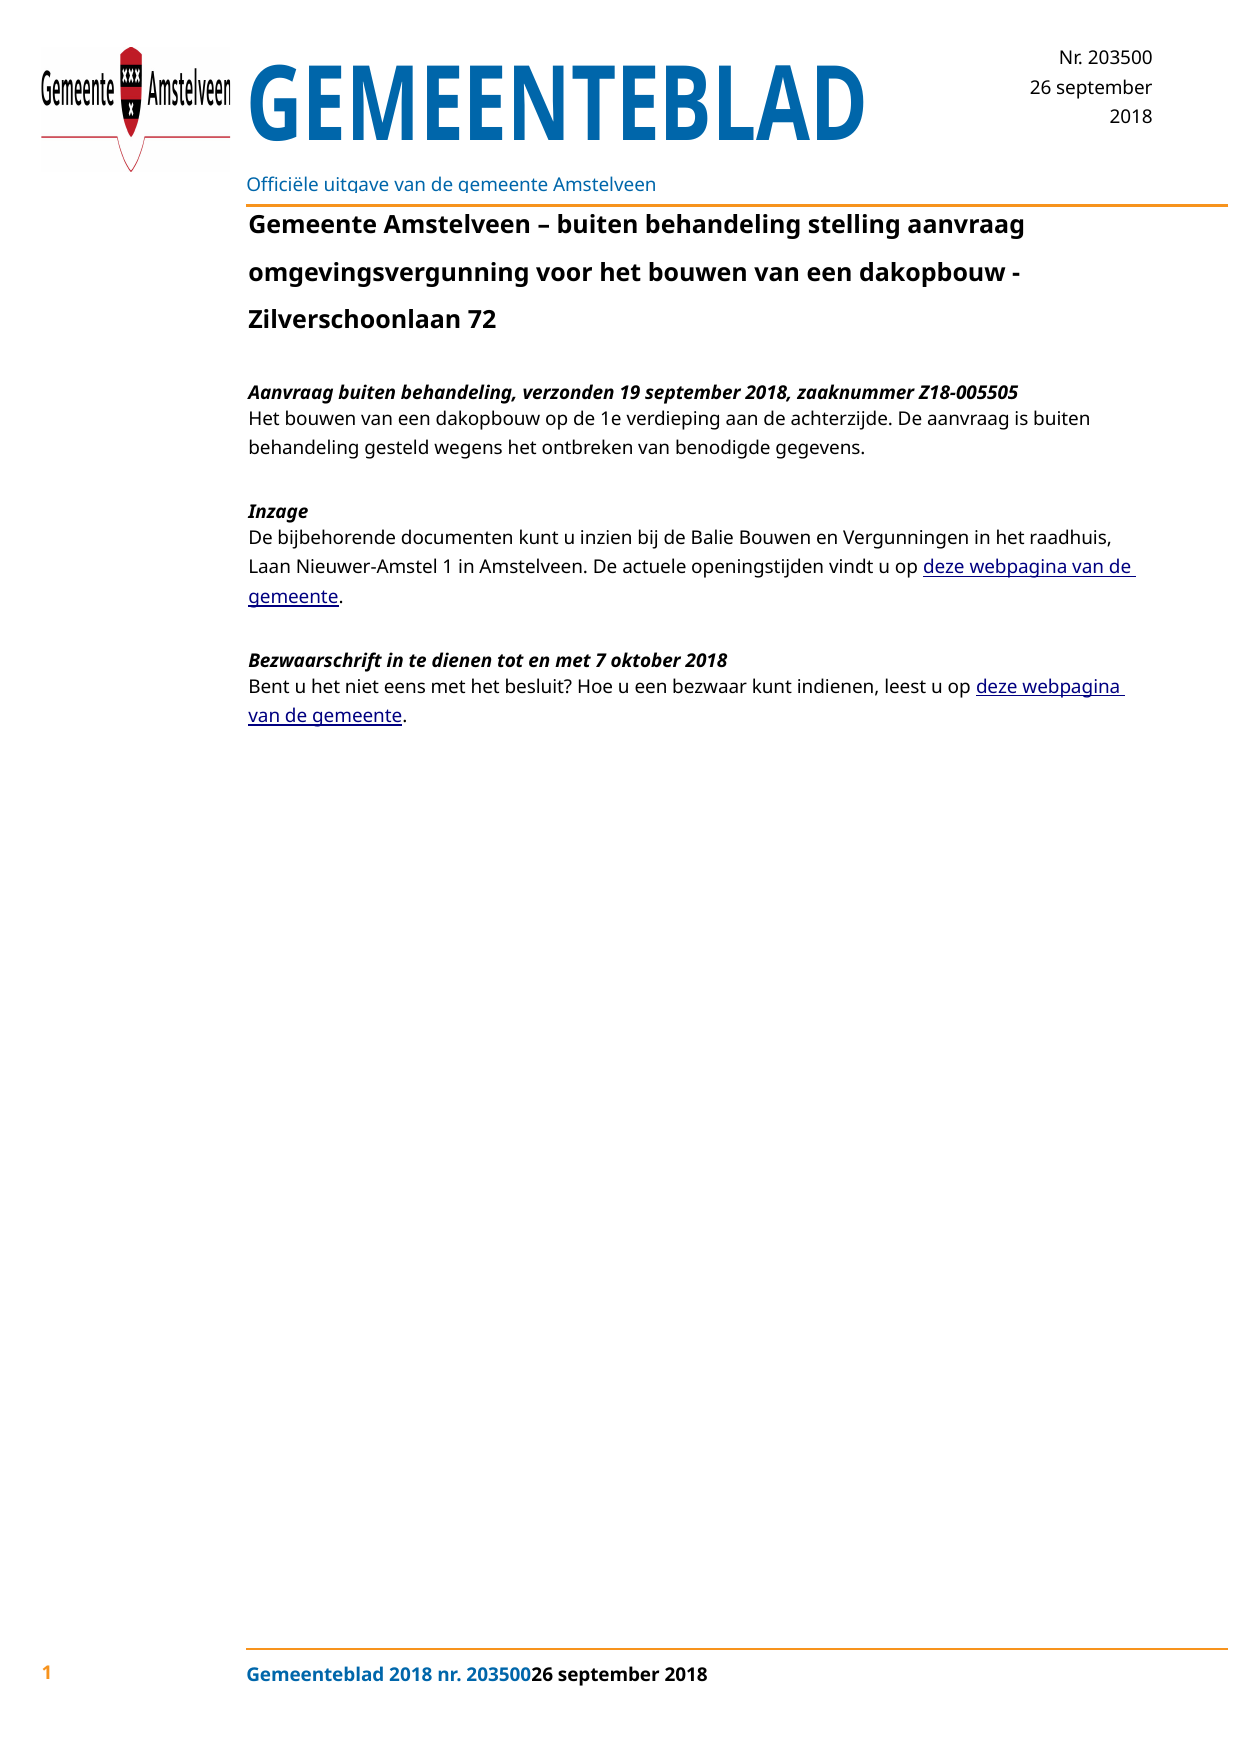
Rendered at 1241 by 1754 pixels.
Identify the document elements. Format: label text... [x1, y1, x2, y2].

text Het bouwen van een dakopbouw op de 1e verdieping aan de achterzijde. De aanvraag is buiten behandeling gesteld wegens het ontbreken van benodigde gegevens. [248, 405, 1152, 460]
text De bijbehorende documenten kunt u inzien bij de Balie Bouwen en Vergunningen in het raadhuis, Laan Nieuwer-Amstel 1 in Amstelveen. De actuele openingstijden vindt u op deze webpagina van de gemeente. [248, 524, 1152, 609]
text Bent u het niet eens met het besluit? Hoe u een bezwaar kunt indienen, leest u op deze webpagina van de gemeente. [248, 673, 1152, 728]
text Inzage [248, 498, 1152, 524]
text Aanvraag buiten behandeling, verzonden 19 september 2018, zaaknummer Z18-005505 [248, 379, 1152, 405]
picture [41, 47, 231, 172]
text Gemeente Amstelveen – buiten behandeling stelling aanvraag omgevingsvergunning voor het bouwen van een dakopbouw - Zilverschoonlaan 72 [248, 207, 1152, 336]
text Bezwaarschrift in te dienen tot en met 7 oktober 2018 [248, 647, 1152, 673]
